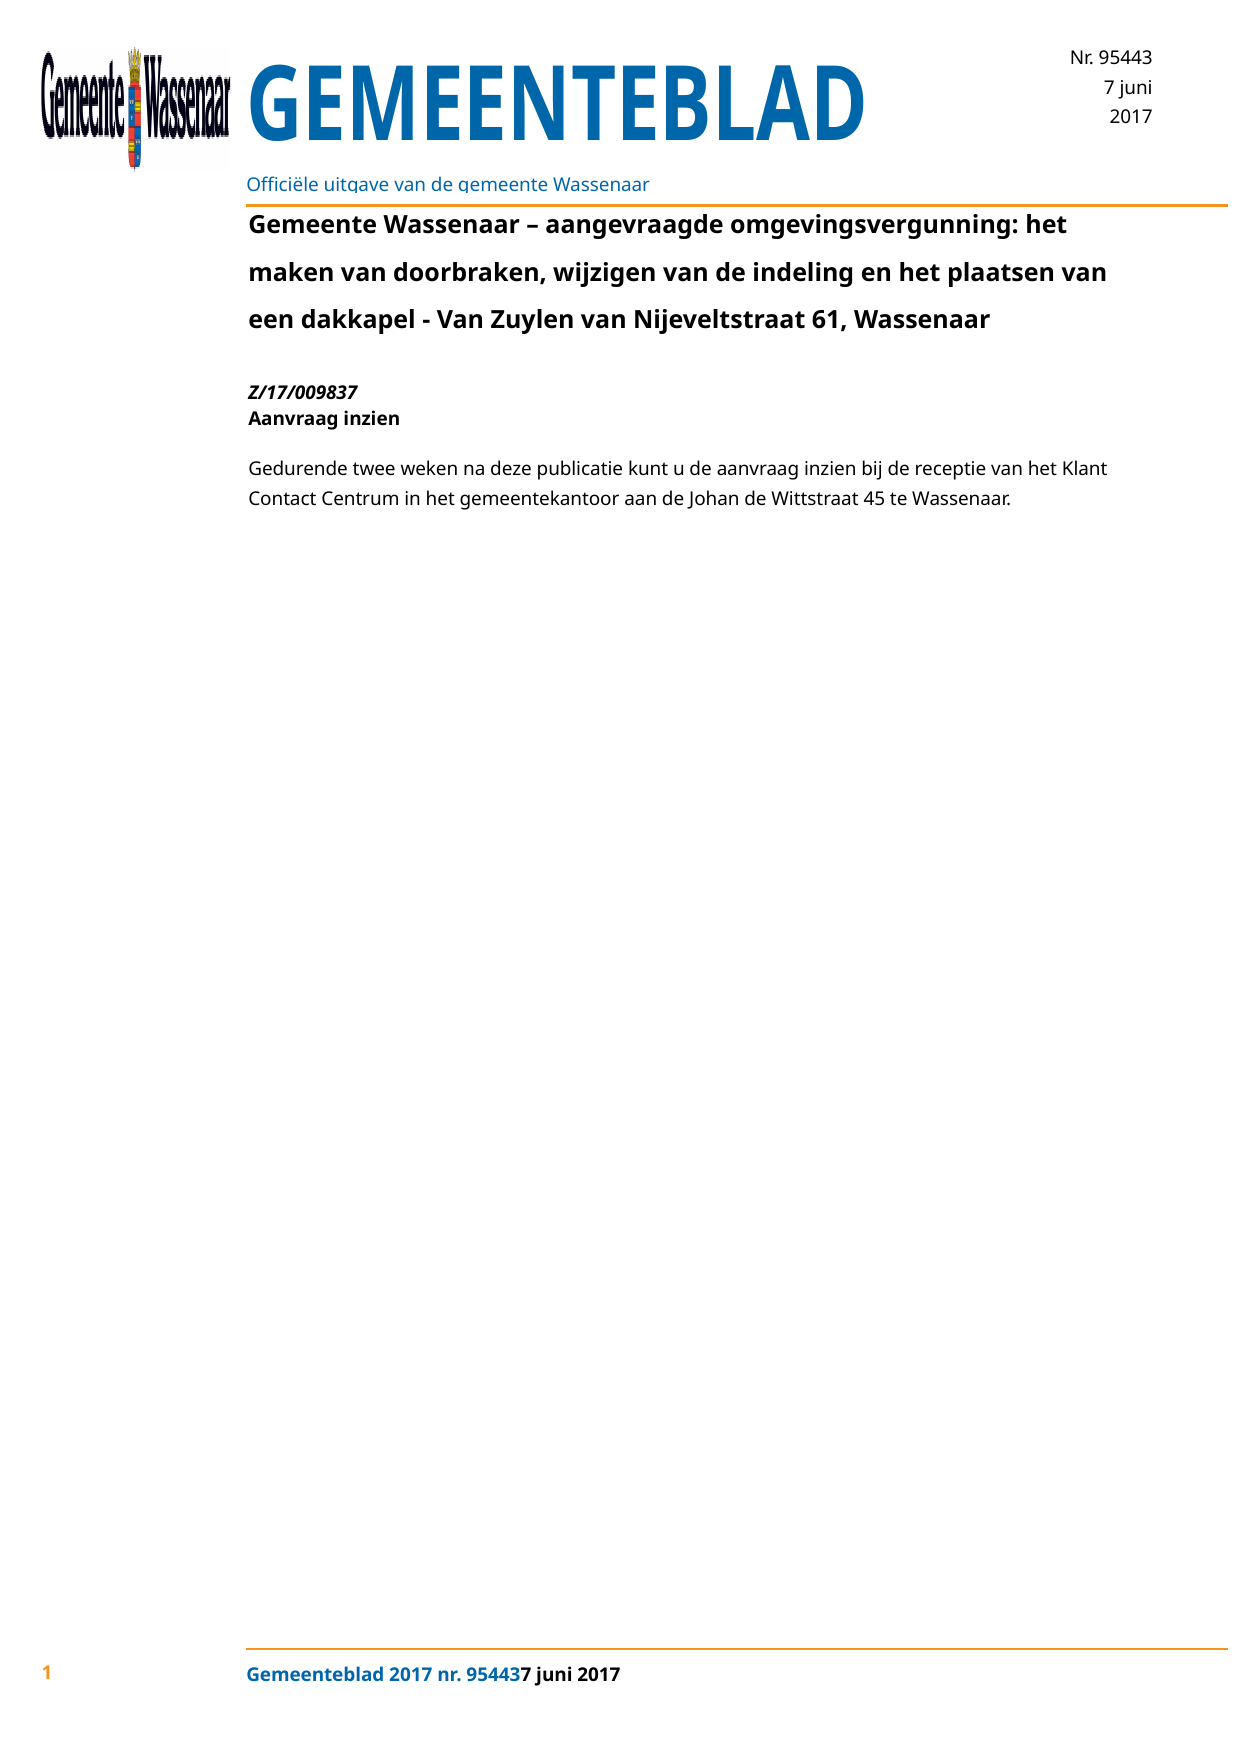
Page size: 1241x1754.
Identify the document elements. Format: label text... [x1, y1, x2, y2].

text Z/17/009837 [248, 379, 1152, 405]
text Gedurende twee weken na deze publicatie kunt u de aanvraag inzien bij de receptie van het Klant Contact Centrum in het gemeentekantoor aan de Johan de Wittstraat 45 te Wassenaar. [248, 455, 1152, 511]
text Aanvraag inzien [248, 405, 1152, 431]
text Gemeente Wassenaar – aangevraagde omgevingsvergunning: het maken van doorbraken, wijzigen van de indeling en het plaatsen van een dakkapel - Van Zuylen van Nijeveltstraat 61, Wassenaar [248, 207, 1152, 336]
picture [41, 47, 231, 172]
